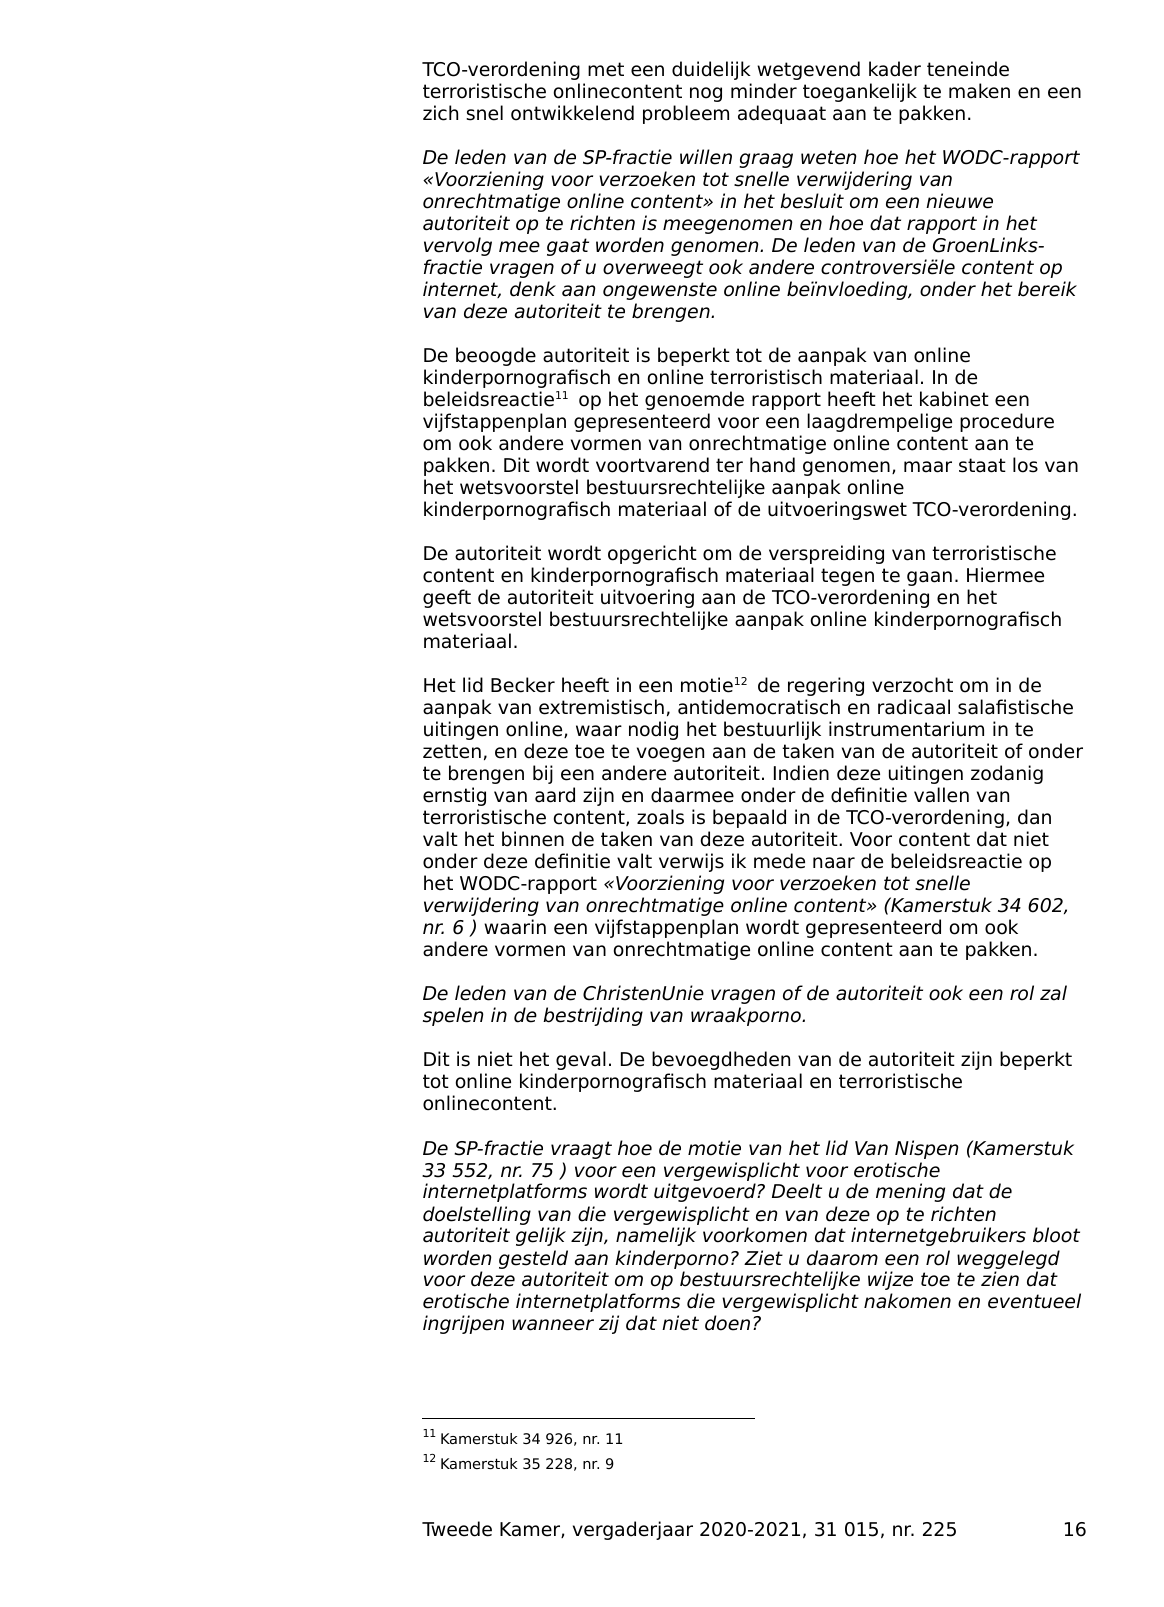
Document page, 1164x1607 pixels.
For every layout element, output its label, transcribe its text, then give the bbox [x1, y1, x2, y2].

text De leden van de SP-fractie willen graag weten hoe het WODC-rapport «Voorziening voor verzoeken tot snelle verwijdering van onrechtmatige online content» in het besluit om een nieuwe autoriteit op te richten is meegenomen en hoe dat rapport in het vervolg mee gaat worden genomen. De leden van de GroenLinks-fractie vragen of u overweegt ook andere controversiële content op internet, denk aan ongewenste online beïnvloeding, onder het bereik van deze autoriteit te brengen. [422, 147, 1087, 323]
text De beoogde autoriteit is beperkt tot de aanpak van online kinderpornografisch en online terroristisch materiaal. In de beleidsreactie op het genoemde rapport heeft het kabinet een vijfstappenplan gepresenteerd voor een laagdrempelige procedure om ook andere vormen van onrechtmatige online content aan te pakken. Dit wordt voortvarend ter hand genomen, maar staat los van het wetsvoorstel bestuursrechtelijke aanpak online kinderpornografisch materiaal of de uitvoeringswet TCO-verordening. [422, 345, 1087, 521]
text Het lid Becker heeft in een motie de regering verzocht om in de aanpak van extremistisch, antidemocratisch en radicaal salafistische uitingen online, waar nodig het bestuurlijk instrumentarium in te zetten, en deze toe te voegen aan de taken van de autoriteit of onder te brengen bij een andere autoriteit. Indien deze uitingen zodanig ernstig van aard zijn en daarmee onder de definitie vallen van terroristische content, zoals is bepaald in de TCO-verordening, dan valt het binnen de taken van deze autoriteit. Voor content dat niet onder deze definitie valt verwijs ik mede naar de beleidsreactie op het WODC-rapport «Voorziening voor verzoeken tot snelle verwijdering van onrechtmatige online content» (Kamerstuk 34 602, nr. 6 ) waarin een vijfstappenplan wordt gepresenteerd om ook andere vormen van onrechtmatige online content aan te pakken. [422, 675, 1087, 961]
text TCO-verordening met een duidelijk wetgevend kader teneinde terroristische onlinecontent nog minder toegankelijk te maken en een zich snel ontwikkelend probleem adequaat aan te pakken. [422, 59, 1087, 125]
text Dit is niet het geval. De bevoegdheden van de autoriteit zijn beperkt tot online kinderpornografisch materiaal en terroristische onlinecontent. [422, 1049, 1087, 1115]
text De autoriteit wordt opgericht om de verspreiding van terroristische content en kinderpornografisch materiaal tegen te gaan. Hiermee geeft de autoriteit uitvoering aan de TCO-verordening en het wetsvoorstel bestuursrechtelijke aanpak online kinderpornografisch materiaal. [422, 543, 1087, 653]
text De SP-fractie vraagt hoe de motie van het lid Van Nispen (Kamerstuk 33 552, nr. 75 ) voor een vergewisplicht voor erotische internetplatforms wordt uitgevoerd? Deelt u de mening dat de doelstelling van die vergewisplicht en van deze op te richten autoriteit gelijk zijn, namelijk voorkomen dat internetgebruikers bloot worden gesteld aan kinderporno? Ziet u daarom een rol weggelegd voor deze autoriteit om op bestuursrechtelijke wijze toe te zien dat erotische internetplatforms die vergewisplicht nakomen en eventueel ingrijpen wanneer zij dat niet doen? [422, 1137, 1087, 1335]
text Kamerstuk 34 926, nr. 11 [422, 1427, 1087, 1449]
text De leden van de ChristenUnie vragen of de autoriteit ook een rol zal spelen in de bestrijding van wraakporno. [422, 983, 1087, 1027]
text Kamerstuk 35 228, nr. 9 [422, 1452, 1087, 1474]
